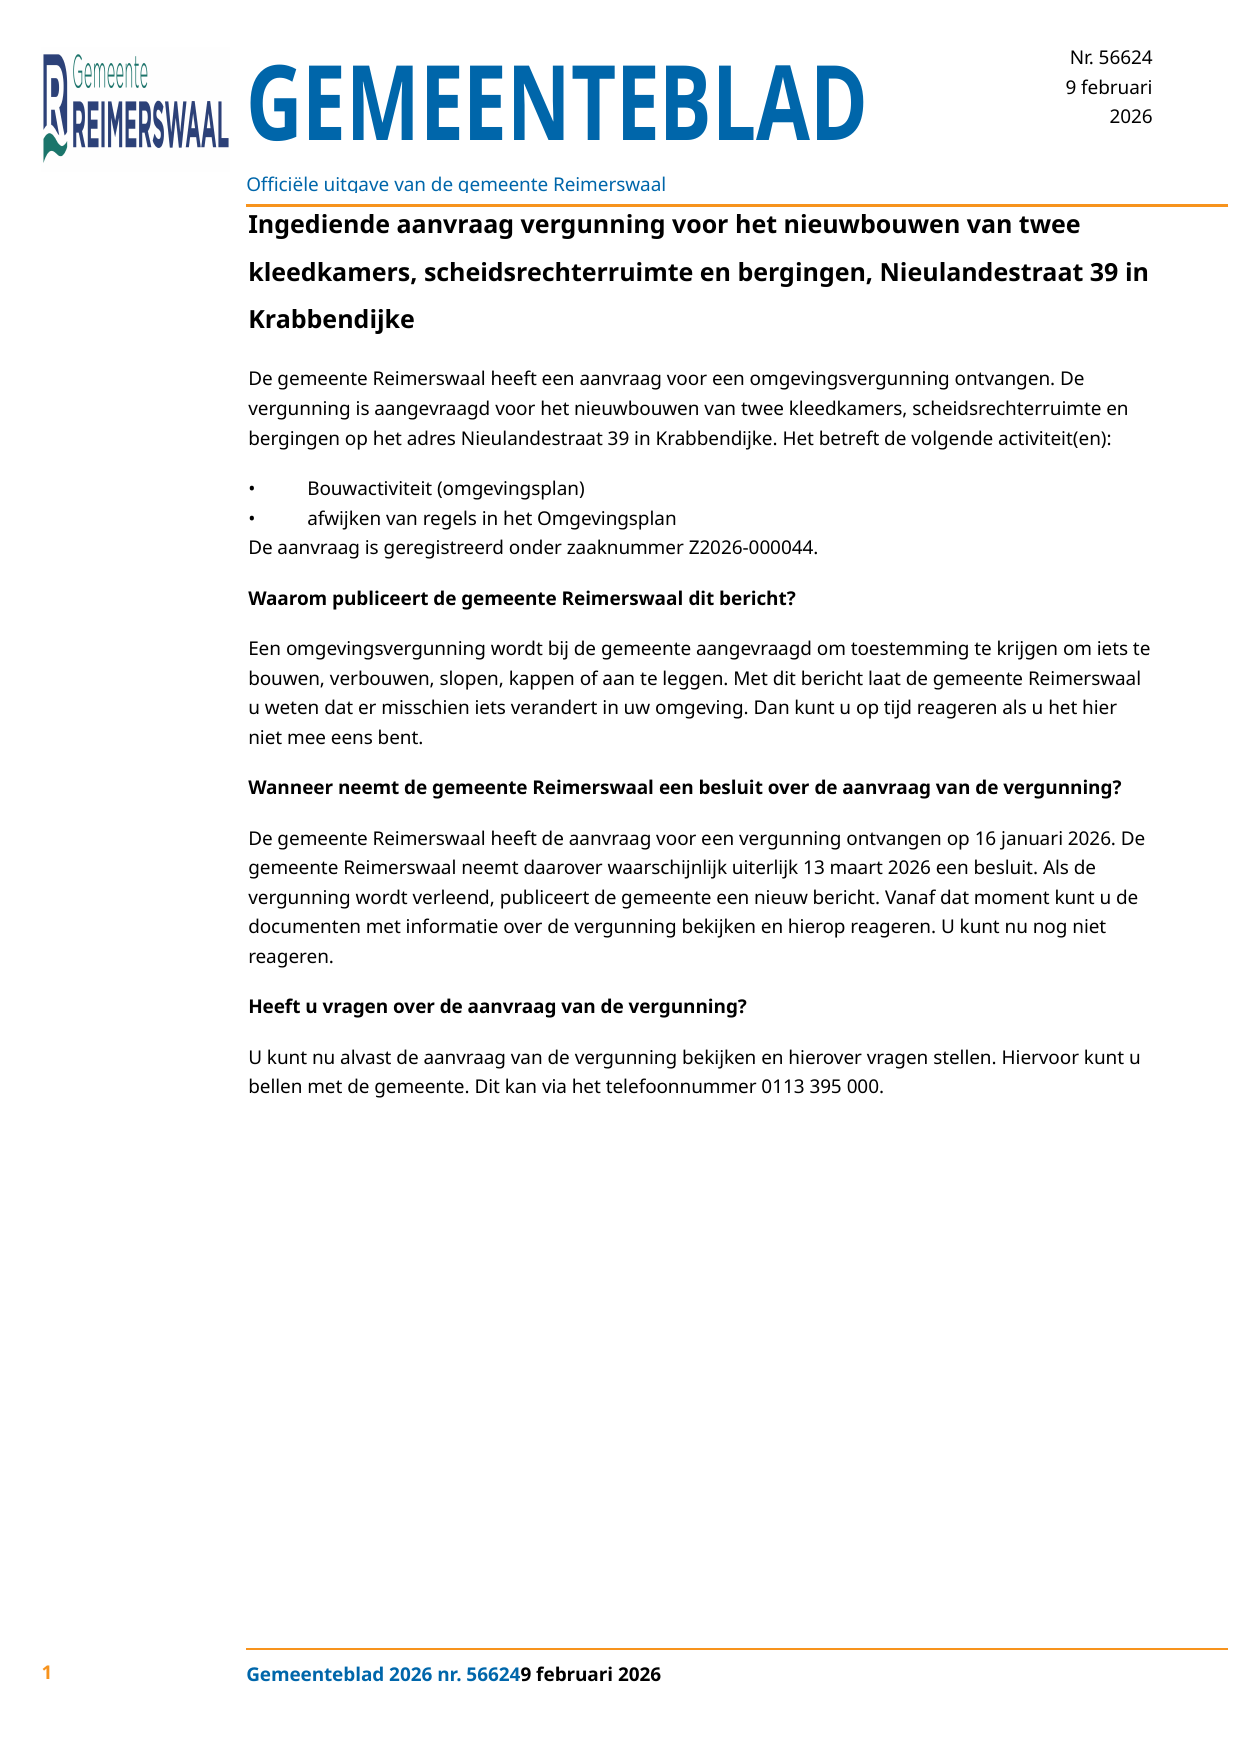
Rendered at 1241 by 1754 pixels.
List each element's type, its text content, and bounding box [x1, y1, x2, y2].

text De gemeente Reimerswaal heeft een aanvraag voor een omgevingsvergunning ontvangen. De vergunning is aangevraagd voor het nieuwbouwen van twee kleedkamers, scheidsrechterruimte en bergingen op het adres Nieulandestraat 39 in Krabbendijke. Het betreft de volgende activiteit(en): [248, 366, 1152, 450]
text U kunt nu alvast de aanvraag van de vergunning bekijken en hierover vragen stellen. Hiervoor kunt u bellen met de gemeente. Dit kan via het telefoonnummer 0113 395 000. [248, 1044, 1152, 1099]
text Waarom publiceert de gemeente Reimerswaal dit bericht? [248, 585, 1152, 610]
picture [41, 47, 231, 172]
text Wanneer neemt de gemeente Reimerswaal een besluit over de aanvraag van de vergunning? [248, 774, 1152, 800]
text Heeft u vragen over de aanvraag van de vergunning? [248, 993, 1152, 1019]
list Bouwactiviteit (omgevingsplan) [248, 475, 1152, 501]
list afwijken van regels in het Omgevingsplan [248, 505, 1152, 530]
text Ingediende aanvraag vergunning voor het nieuwbouwen van twee kleedkamers, scheidsrechterruimte en bergingen, Nieulandestraat 39 in Krabbendijke [248, 207, 1152, 336]
text De gemeente Reimerswaal heeft de aanvraag voor een vergunning ontvangen op 16 januari 2026. De gemeente Reimerswaal neemt daarover waarschijnlijk uiterlijk 13 maart 2026 een besluit. Als de vergunning wordt verleend, publiceert de gemeente een nieuw bericht. Vanaf dat moment kunt u de documenten met informatie over de vergunning bekijken en hierop reageren. U kunt nu nog niet reageren. [248, 825, 1152, 969]
text De aanvraag is geregistreerd onder zaaknummer Z2026-000044. [248, 534, 1152, 560]
text Een omgevingsvergunning wordt bij de gemeente aangevraagd om toestemming te krijgen om iets te bouwen, verbouwen, slopen, kappen of aan te leggen. Met dit bericht laat de gemeente Reimerswaal u weten dat er misschien iets verandert in uw omgeving. Dan kunt u op tijd reageren als u het hier niet mee eens bent. [248, 635, 1152, 749]
